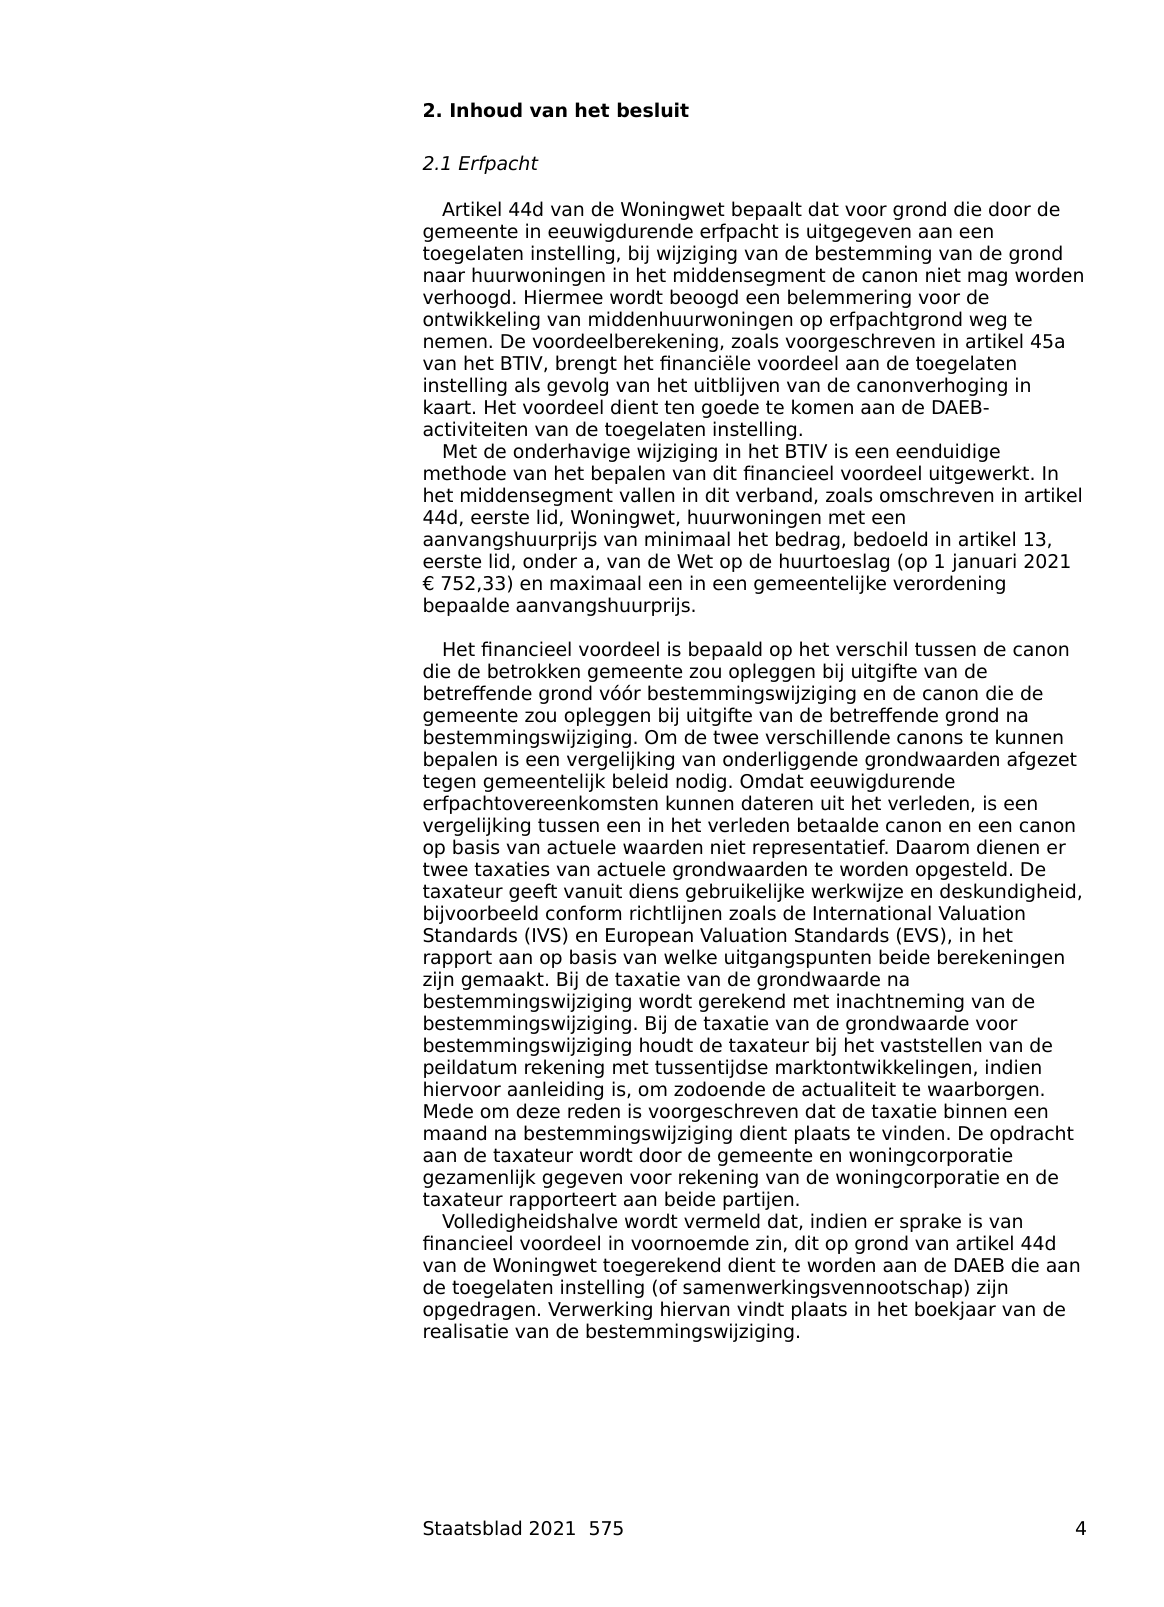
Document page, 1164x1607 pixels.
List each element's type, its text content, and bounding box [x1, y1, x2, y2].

subtitle 2.1 Erfpacht [422, 152, 1087, 174]
text Met de onderhavige wijziging in het BTIV is een eenduidige methode van het bepalen van dit financieel voordeel uitgewerkt. In het middensegment vallen in dit verband, zoals omschreven in artikel 44d, eerste lid, Woningwet, huurwoningen met een aanvangshuurprijs van minimaal het bedrag, bedoeld in artikel 13, eerste lid, onder a, van de Wet op de huurtoeslag (op 1 januari 2021 € 752,33) en maximaal een in een gemeentelijke verordening bepaalde aanvangshuurprijs. [422, 441, 1087, 617]
text Volledigheidshalve wordt vermeld dat, indien er sprake is van financieel voordeel in voornoemde zin, dit op grond van artikel 44d van de Woningwet toegerekend dient te worden aan de DAEB die aan de toegelaten instelling (of samenwerkingsvennootschap) zijn opgedragen. Verwerking hiervan vindt plaats in het boekjaar van de realisatie van de bestemmingswijziging. [422, 1211, 1087, 1342]
subtitle 2. Inhoud van het besluit [422, 100, 1087, 122]
text Het financieel voordeel is bepaald op het verschil tussen de canon die de betrokken gemeente zou opleggen bij uitgifte van de betreffende grond vóór bestemmingswijziging en de canon die de gemeente zou opleggen bij uitgifte van de betreffende grond na bestemmingswijziging. Om de twee verschillende canons te kunnen bepalen is een vergelijking van onderliggende grondwaarden afgezet tegen gemeentelijk beleid nodig. Omdat eeuwigdurende erfpachtovereenkomsten kunnen dateren uit het verleden, is een vergelijking tussen een in het verleden betaalde canon en een canon op basis van actuele waarden niet representatief. Daarom dienen er twee taxaties van actuele grondwaarden te worden opgesteld. De taxateur geeft vanuit diens gebruikelijke werkwijze en deskundigheid, bijvoorbeeld conform richtlijnen zoals de International Valuation Standards (IVS) en European Valuation Standards (EVS), in het rapport aan op basis van welke uitgangspunten beide berekeningen zijn gemaakt. Bij de taxatie van de grondwaarde na bestemmingswijziging wordt gerekend met inachtneming van de bestemmingswijziging. Bij de taxatie van de grondwaarde voor bestemmingswijziging houdt de taxateur bij het vaststellen van de peildatum rekening met tussentijdse marktontwikkelingen, indien hiervoor aanleiding is, om zodoende de actualiteit te waarborgen. Mede om deze reden is voorgeschreven dat de taxatie binnen een maand na bestemmingswijziging dient plaats te vinden. De opdracht aan de taxateur wordt door de gemeente en woningcorporatie gezamenlijk gegeven voor rekening van de woningcorporatie en de taxateur rapporteert aan beide partijen. [422, 639, 1087, 1211]
text Artikel 44d van de Woningwet bepaalt dat voor grond die door de gemeente in eeuwigdurende erfpacht is uitgegeven aan een toegelaten instelling, bij wijziging van de bestemming van de grond naar huurwoningen in het middensegment de canon niet mag worden verhoogd. Hiermee wordt beoogd een belemmering voor de ontwikkeling van middenhuurwoningen op erfpachtgrond weg te nemen. De voordeelberekening, zoals voorgeschreven in artikel 45a van het BTIV, brengt het financiële voordeel aan de toegelaten instelling als gevolg van het uitblijven van de canonverhoging in kaart. Het voordeel dient ten goede te komen aan de DAEB-activiteiten van de toegelaten instelling. [422, 199, 1087, 441]
